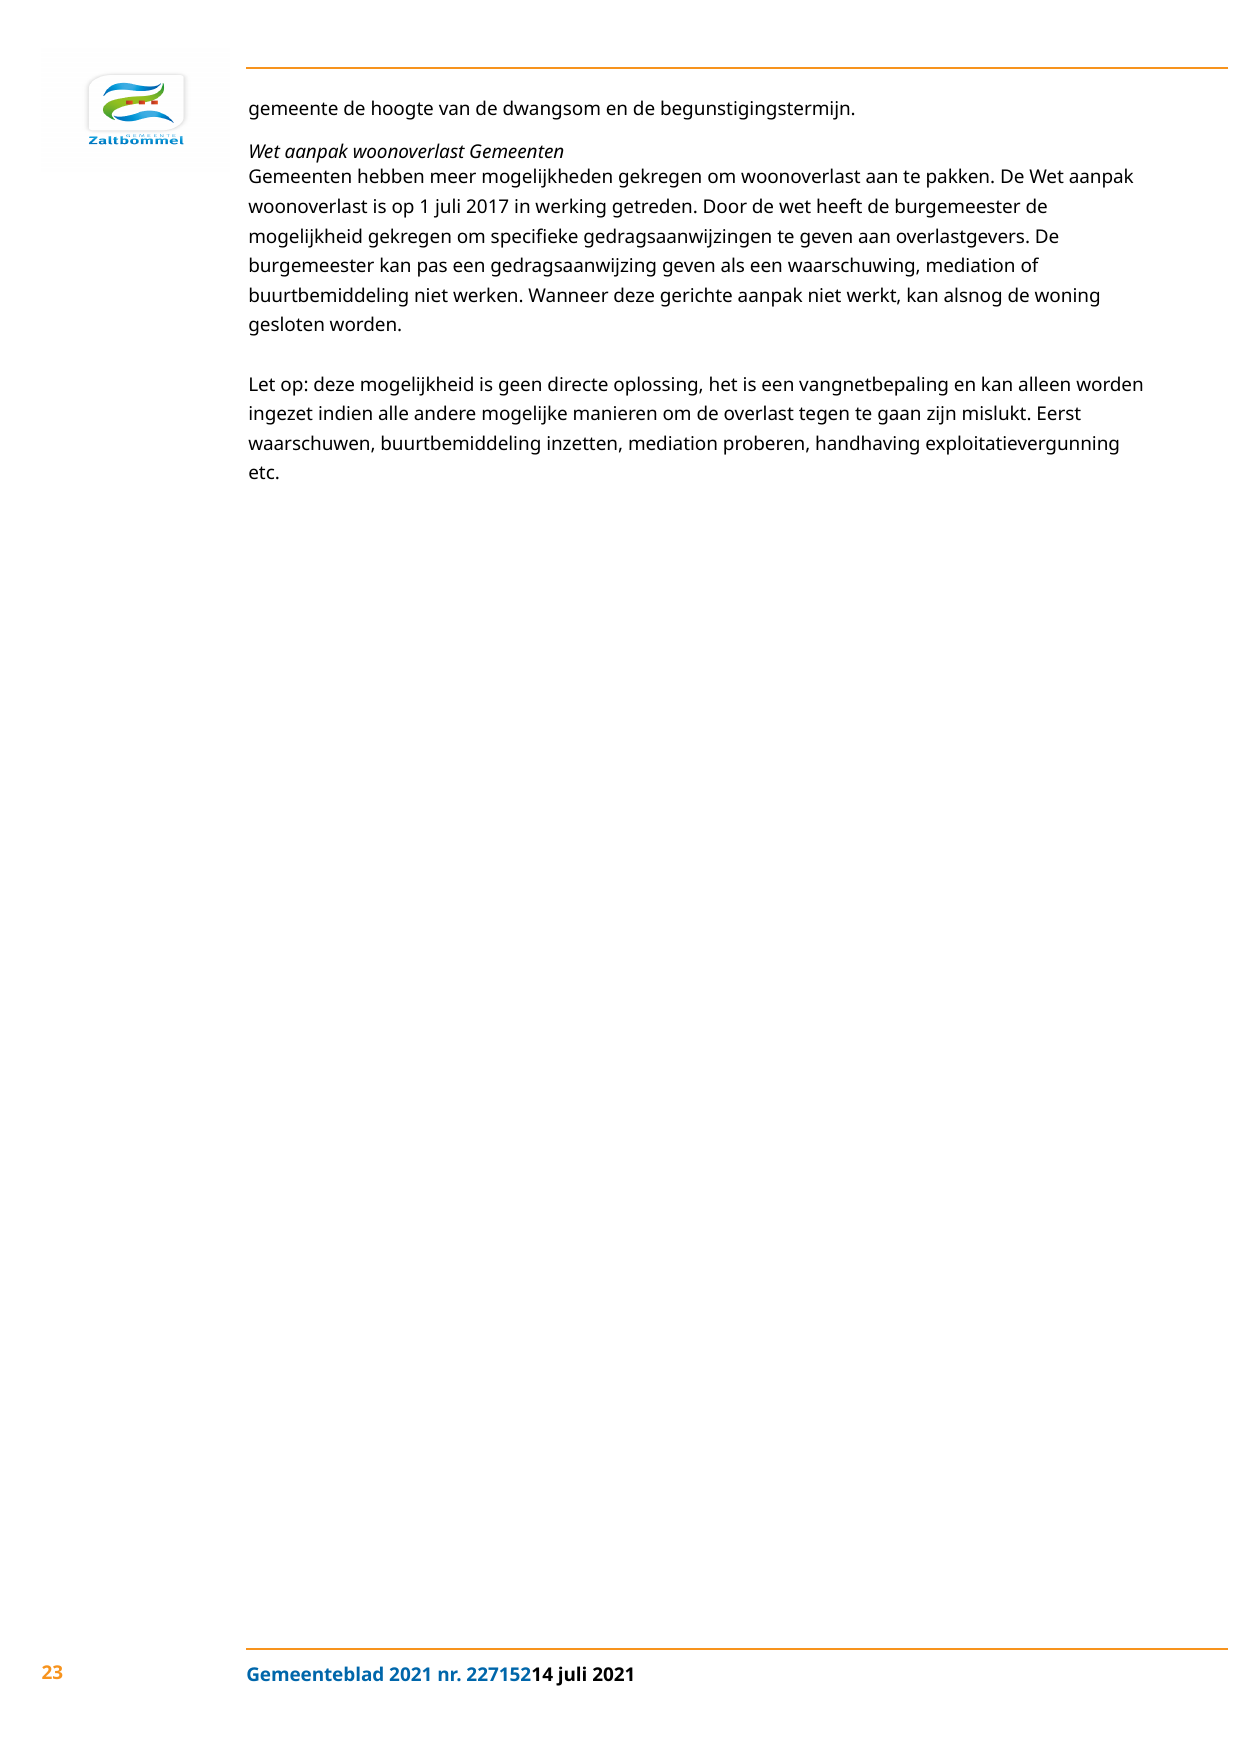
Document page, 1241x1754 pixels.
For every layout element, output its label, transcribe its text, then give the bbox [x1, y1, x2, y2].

text Wet aanpak woonoverlast Gemeenten [248, 138, 1152, 164]
text Gemeenten hebben meer mogelijkheden gekregen om woonoverlast aan te pakken. De Wet aanpak woonoverlast is op 1 juli 2017 in werking getreden. Door de wet heeft de burgemeester de mogelijkheid gekregen om specifieke gedragsaanwijzingen te geven aan overlastgevers. De burgemeester kan pas een gedragsaanwijzing geven als een waarschuwing, mediation of buurtbemiddeling niet werken. Wanneer deze gerichte aanpak niet werkt, kan alsnog de woning gesloten worden. [248, 164, 1152, 337]
text gemeente de hoogte van de dwangsom en de begunstigingstermijn. [248, 95, 1152, 121]
text Let op: deze mogelijkheid is geen directe oplossing, het is een vangnetbepaling en kan alleen worden ingezet indien alle andere mogelijke manieren om de overlast tegen te gaan zijn mislukt. Eerst waarschuwen, buurtbemiddeling inzetten, mediation proberen, handhaving exploitatievergunning etc. [248, 371, 1152, 485]
picture [41, 47, 231, 172]
